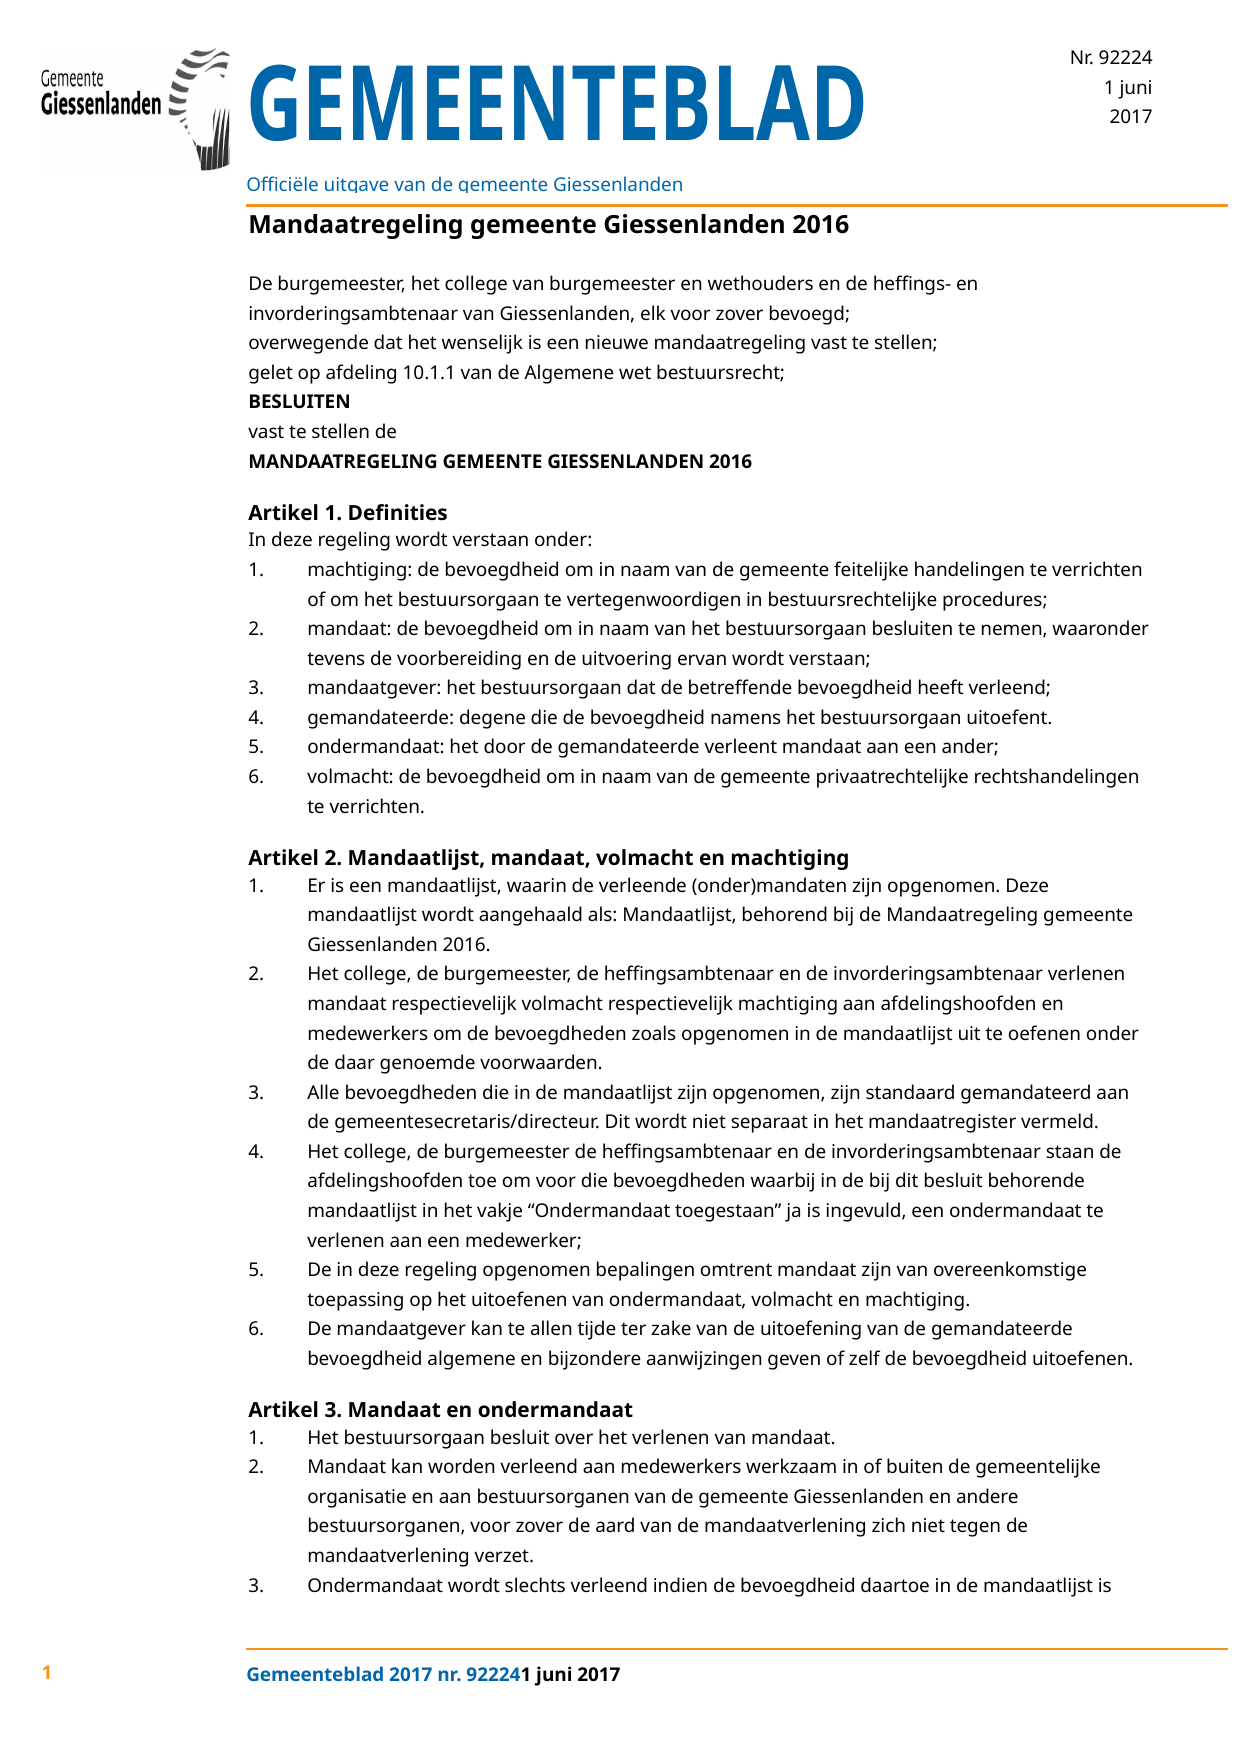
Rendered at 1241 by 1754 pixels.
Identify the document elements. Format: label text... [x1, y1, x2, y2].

list ondermandaat: het door de gemandateerde verleent mandaat aan een ander; [248, 734, 1152, 759]
text MANDAATREGELING GEMEENTE GIESSENLANDEN 2016 [248, 448, 1152, 473]
text BESLUITEN [248, 389, 1152, 414]
text Mandaatregeling gemeente Giessenlanden 2016 [248, 207, 1152, 241]
list Er is een mandaatlijst, waarin de verleende (onder)mandaten zijn opgenomen. Deze mandaatlijst wordt aangehaald als: Mandaatlijst, behorend bij de Mandaatregeling gemeente Giessenlanden 2016. [248, 872, 1152, 957]
list De mandaatgever kan te allen tijde ter zake van de uitoefening van de gemandateerde bevoegdheid algemene en bijzondere aanwijzingen geven of zelf de bevoegdheid uitoefenen. [248, 1316, 1152, 1371]
list mandaat: de bevoegdheid om in naam van het bestuursorgaan besluiten te nemen, waaronder tevens de voorbereiding en de uitvoering ervan wordt verstaan; [248, 615, 1152, 671]
list Ondermandaat wordt slechts verleend indien de bevoegdheid daartoe in de mandaatlijst is [248, 1572, 1152, 1598]
text Artikel 3. Mandaat en ondermandaat [248, 1396, 1152, 1424]
list Het bestuursorgaan besluit over het verlenen van mandaat. [248, 1424, 1152, 1450]
picture [41, 47, 231, 172]
text vast te stellen de [248, 418, 1152, 444]
list Mandaat kan worden verleend aan medewerkers werkzaam in of buiten de gemeentelijke organisatie en aan bestuursorganen van de gemeente Giessenlanden en andere bestuursorganen, voor zover de aard van de mandaatverlening zich niet tegen de mandaatverlening verzet. [248, 1453, 1152, 1568]
text overwegende dat het wenselijk is een nieuwe mandaatregeling vast te stellen; [248, 329, 1152, 355]
text De burgemeester, het college van burgemeester en wethouders en de heffings- en invorderingsambtenaar van Giessenlanden, elk voor zover bevoegd; [248, 270, 1152, 326]
list mandaatgever: het bestuursorgaan dat de betreffende bevoegdheid heeft verleend; [248, 674, 1152, 700]
list gemandateerde: degene die de bevoegdheid namens het bestuursorgaan uitoefent. [248, 704, 1152, 730]
list Het college, de burgemeester de heffingsambtenaar en de invorderingsambtenaar staan de afdelingshoofden toe om voor die bevoegdheden waarbij in de bij dit besluit behorende mandaatlijst in het vakje “Ondermandaat toegestaan” ja is ingevuld, een ondermandaat te verlenen aan een medewerker; [248, 1138, 1152, 1252]
list De in deze regeling opgenomen bepalingen omtrent mandaat zijn van overeenkomstige toepassing op het uitoefenen van ondermandaat, volmacht en machtiging. [248, 1256, 1152, 1312]
text Artikel 1. Definities [248, 498, 1152, 527]
list Alle bevoegdheden die in de mandaatlijst zijn opgenomen, zijn standaard gemandateerd aan de gemeentesecretaris/directeur. Dit wordt niet separaat in het mandaatregister vermeld. [248, 1079, 1152, 1134]
text gelet op afdeling 10.1.1 van de Algemene wet bestuursrecht; [248, 359, 1152, 385]
text In deze regeling wordt verstaan onder: [248, 527, 1152, 552]
list volmacht: de bevoegdheid om in naam van de gemeente privaatrechtelijke rechtshandelingen te verrichten. [248, 763, 1152, 819]
text Artikel 2. Mandaatlijst, mandaat, volmacht en machtiging [248, 843, 1152, 872]
list machtiging: de bevoegdheid om in naam van de gemeente feitelijke handelingen te verrichten of om het bestuursorgaan te vertegenwoordigen in bestuursrechtelijke procedures; [248, 556, 1152, 612]
list Het college, de burgemeester, de heffingsambtenaar en de invorderingsambtenaar verlenen mandaat respectievelijk volmacht respectievelijk machtiging aan afdelingshoofden en medewerkers om de bevoegdheden zoals opgenomen in de mandaatlijst uit te oefenen onder de daar genoemde voorwaarden. [248, 961, 1152, 1075]
